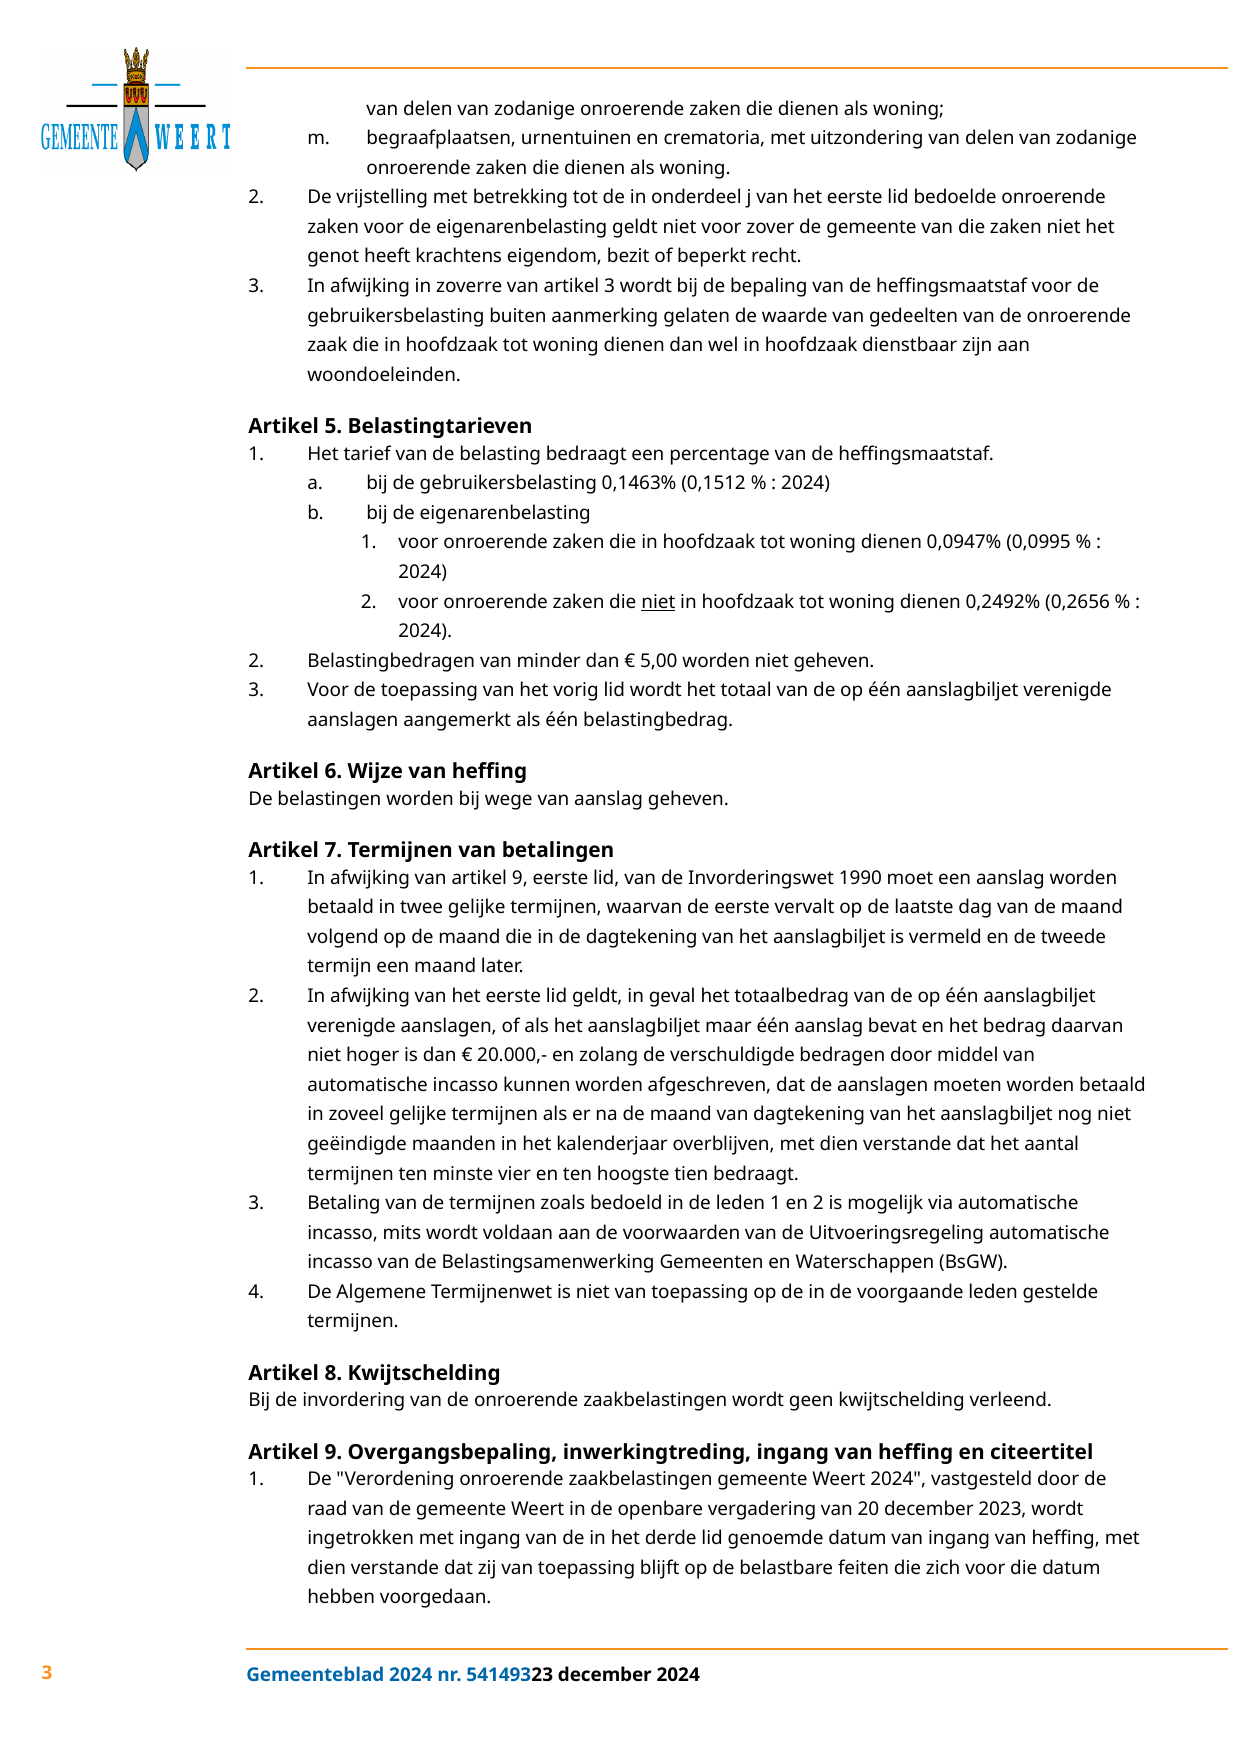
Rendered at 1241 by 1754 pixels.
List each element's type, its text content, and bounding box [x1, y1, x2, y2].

list In afwijking van artikel 9, eerste lid, van de Invorderingswet 1990 moet een aanslag worden betaald in twee gelijke termijnen, waarvan de eerste vervalt op de laatste dag van de maand volgend op de maand die in de dagtekening van het aanslagbiljet is vermeld en de tweede termijn een maand later. [248, 864, 1152, 978]
list Het tarief van de belasting bedraagt een percentage van de heffingsmaatstaf. [248, 440, 1152, 466]
list De Algemene Termijnenwet is niet van toepassing op de in de voorgaande leden gestelde termijnen. [248, 1278, 1152, 1333]
text Artikel 9. Overgangsbepaling, inwerkingtreding, ingang van heffing en citeertitel [248, 1437, 1152, 1465]
picture [41, 47, 231, 172]
list van delen van zodanige onroerende zaken die dienen als woning; [307, 95, 1152, 121]
list voor onroerende zaken die in hoofdzaak tot woning dienen 0,0947% (0,0995 % : 2024) [361, 529, 1152, 584]
text De belastingen worden bij wege van aanslag geheven. [248, 785, 1152, 811]
list In afwijking in zoverre van artikel 3 wordt bij de bepaling van de heffingsmaatstaf voor de gebruikersbelasting buiten aanmerking gelaten de waarde van gedeelten van de onroerende zaak die in hoofdzaak tot woning dienen dan wel in hoofdzaak dienstbaar zijn aan woondoeleinden. [248, 272, 1152, 387]
list Belastingbedragen van minder dan € 5,00 worden niet geheven. [248, 647, 1152, 673]
list De vrijstelling met betrekking tot de in onderdeel j van het eerste lid bedoelde onroerende zaken voor de eigenarenbelasting geldt niet voor zover de gemeente van die zaken niet het genot heeft krachtens eigendom, bezit of beperkt recht. [248, 183, 1152, 268]
list In afwijking van het eerste lid geldt, in geval het totaalbedrag van de op één aanslagbiljet verenigde aanslagen, of als het aanslagbiljet maar één aanslag bevat en het bedrag daarvan niet hoger is dan € 20.000,- en zolang de verschuldigde bedragen door middel van automatische incasso kunnen worden afgeschreven, dat de aanslagen moeten worden betaald in zoveel gelijke termijnen als er na de maand van dagtekening van het aanslagbiljet nog niet geëindigde maanden in het kalenderjaar overblijven, met dien verstande dat het aantal termijnen ten minste vier en ten hoogste tien bedraagt. [248, 982, 1152, 1185]
list Voor de toepassing van het vorig lid wordt het totaal van de op één aanslagbiljet verenigde aanslagen aangemerkt als één belastingbedrag. [248, 677, 1152, 732]
list De "Verordening onroerende zaakbelastingen gemeente Weert 2024", vastgesteld door de raad van de gemeente Weert in de openbare vergadering van 20 december 2023, wordt ingetrokken met ingang van de in het derde lid genoemde datum van ingang van heffing, met dien verstande dat zij van toepassing blijft op de belastbare feiten die zich voor die datum hebben voorgedaan. [248, 1465, 1152, 1609]
list voor onroerende zaken die niet in hoofdzaak tot woning dienen 0,2492% (0,2656 % : 2024). [361, 588, 1152, 643]
text Artikel 5. Belastingtarieven [248, 411, 1152, 440]
list bij de gebruikersbelasting 0,1463% (0,1512 % : 2024) [307, 469, 1152, 495]
list bij de eigenarenbelasting [307, 499, 1152, 525]
list Betaling van de termijnen zoals bedoeld in de leden 1 en 2 is mogelijk via automatische incasso, mits wordt voldaan aan de voorwaarden van de Uitvoeringsregeling automatische incasso van de Belastingsamenwerking Gemeenten en Waterschappen (BsGW). [248, 1189, 1152, 1274]
text Artikel 7. Termijnen van betalingen [248, 835, 1152, 864]
text Artikel 8. Kwijtschelding [248, 1358, 1152, 1386]
text Artikel 6. Wijze van heffing [248, 757, 1152, 785]
text Bij de invordering van de onroerende zaakbelastingen wordt geen kwijtschelding verleend. [248, 1386, 1152, 1412]
list begraafplaatsen, urnentuinen en crematoria, met uitzondering van delen van zodanige onroerende zaken die dienen als woning. [307, 124, 1152, 180]
